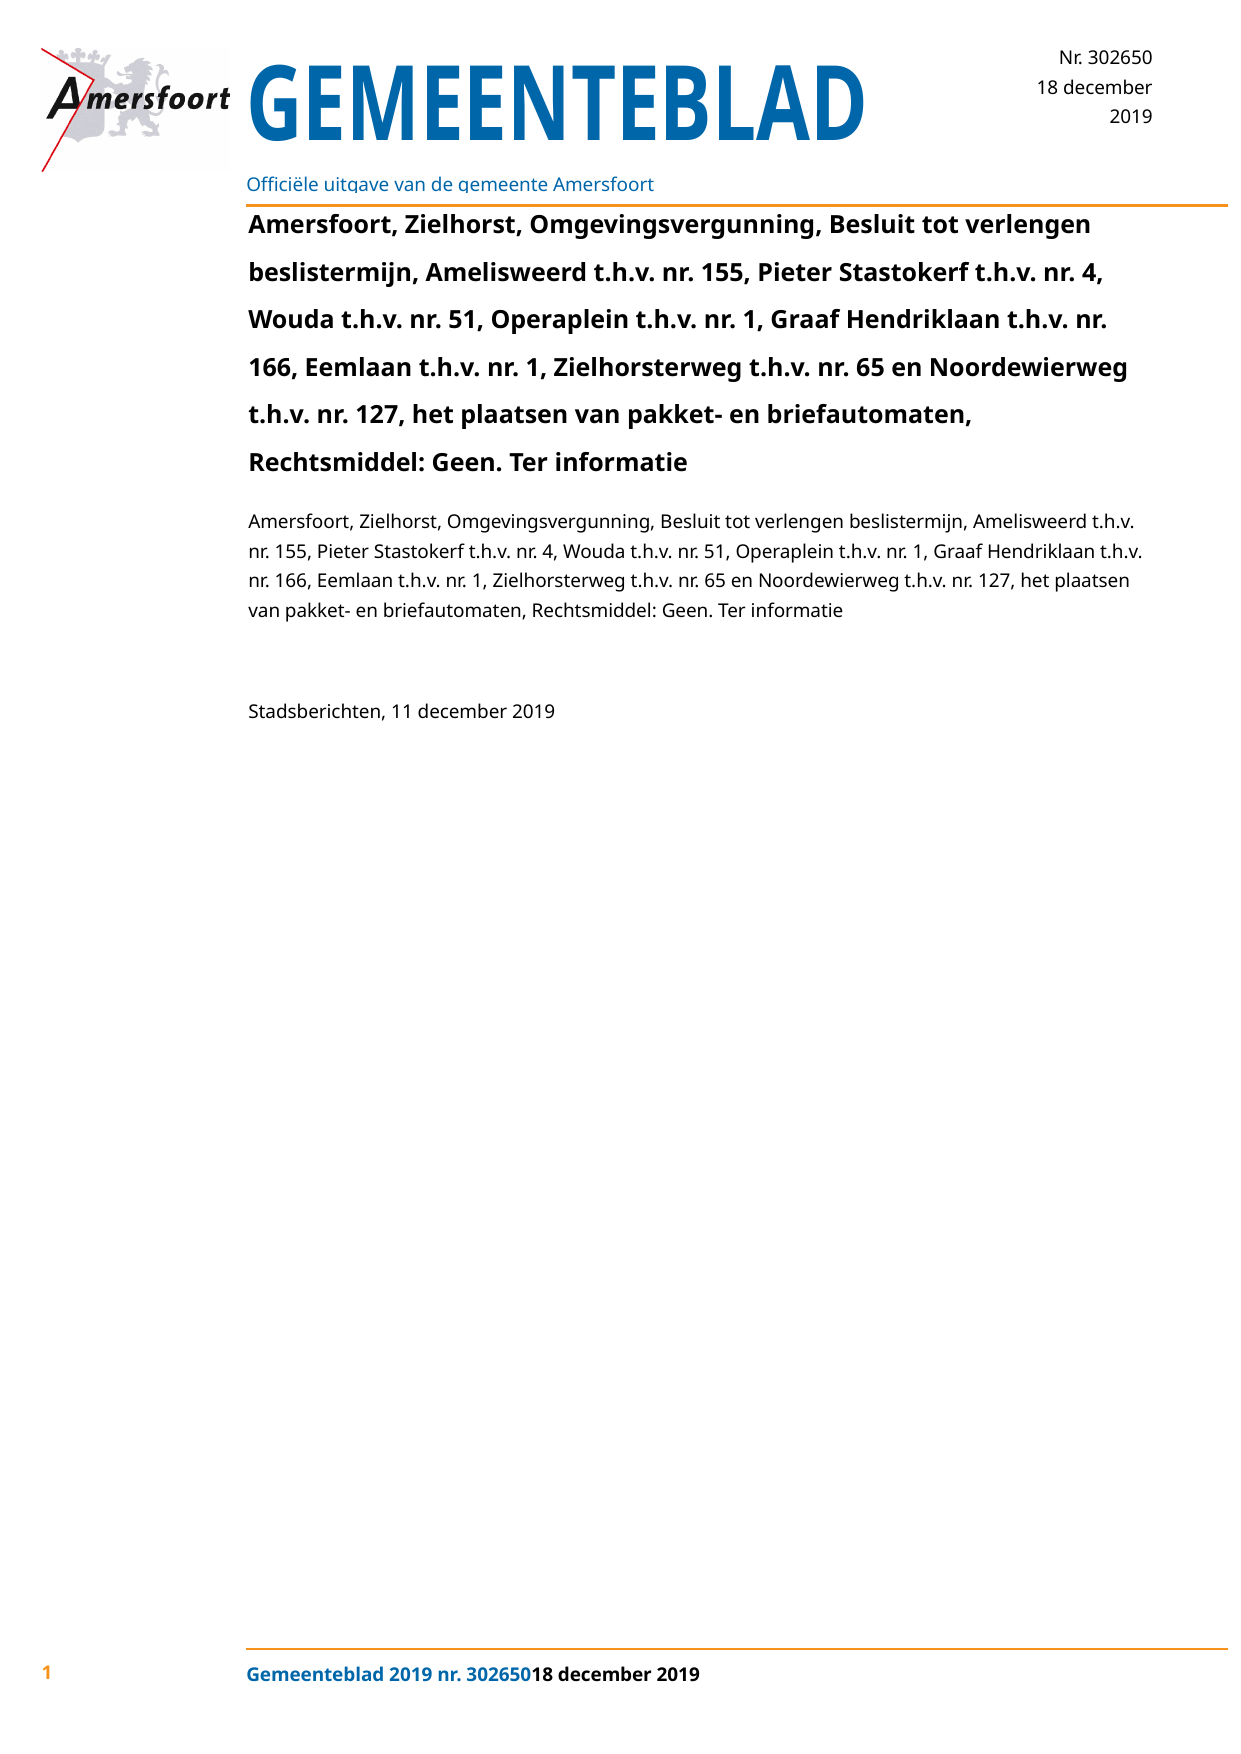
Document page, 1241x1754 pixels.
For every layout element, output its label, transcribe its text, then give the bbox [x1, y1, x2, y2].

text Amersfoort, Zielhorst, Omgevingsvergunning, Besluit tot verlengen beslistermijn, Amelisweerd t.h.v. nr. 155, Pieter Stastokerf t.h.v. nr. 4, Wouda t.h.v. nr. 51, Operaplein t.h.v. nr. 1, Graaf Hendriklaan t.h.v. nr. 166, Eemlaan t.h.v. nr. 1, Zielhorsterweg t.h.v. nr. 65 en Noordewierweg t.h.v. nr. 127, het plaatsen van pakket- en briefautomaten, Rechtsmiddel: Geen. Ter informatie [248, 207, 1152, 479]
text Amersfoort, Zielhorst, Omgevingsvergunning, Besluit tot verlengen beslistermijn, Amelisweerd t.h.v. nr. 155, Pieter Stastokerf t.h.v. nr. 4, Wouda t.h.v. nr. 51, Operaplein t.h.v. nr. 1, Graaf Hendriklaan t.h.v. nr. 166, Eemlaan t.h.v. nr. 1, Zielhorsterweg t.h.v. nr. 65 en Noordewierweg t.h.v. nr. 127, het plaatsen van pakket- en briefautomaten, Rechtsmiddel: Geen. Ter informatie [248, 508, 1152, 623]
text Stadsberichten, 11 december 2019 [248, 698, 1152, 724]
picture [41, 47, 231, 172]
